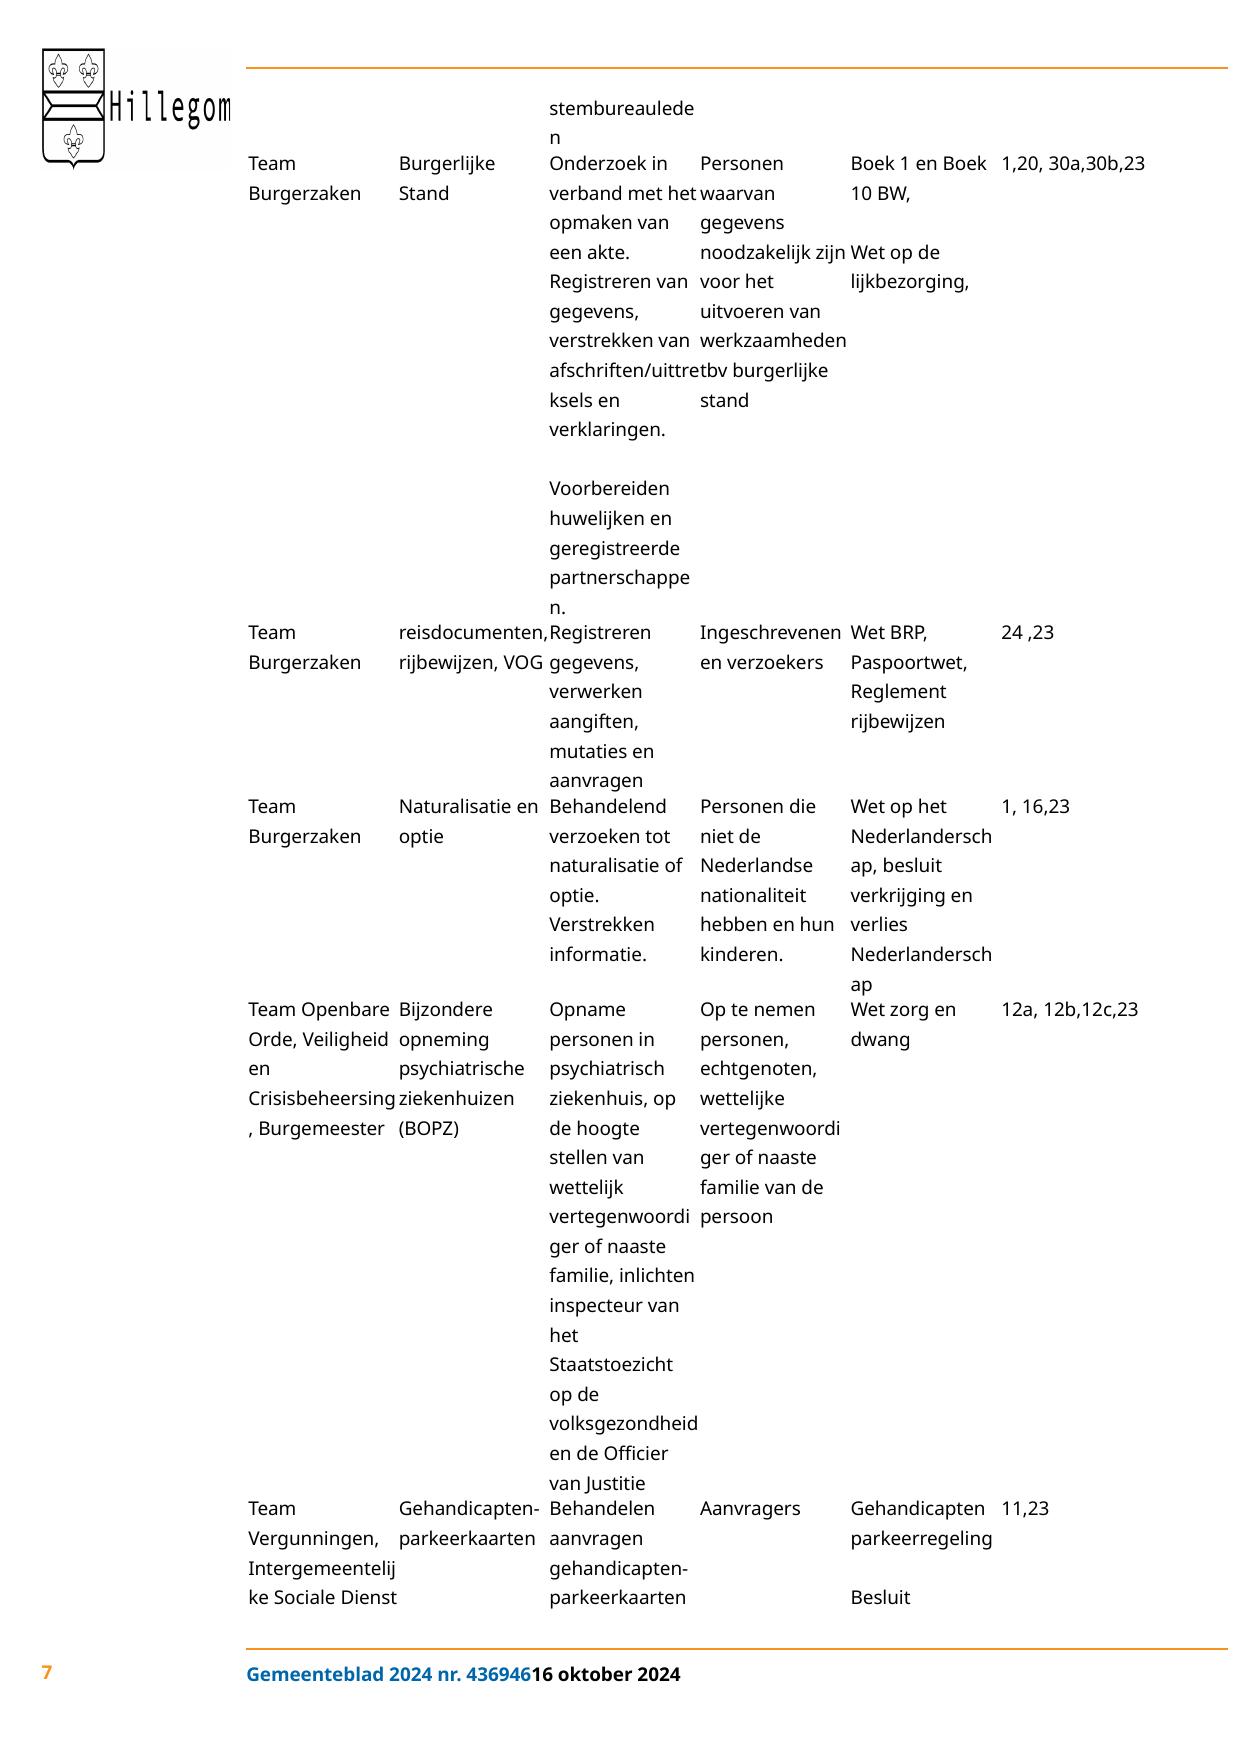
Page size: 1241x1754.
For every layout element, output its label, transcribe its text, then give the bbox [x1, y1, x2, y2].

table_cell [248, 95, 398, 150]
table_cell Gehandicapten parkeerregeling Besluit [850, 1496, 1001, 1610]
table_cell [1001, 95, 1152, 150]
table_cell Bijzondere opneming psychiatrische ziekenhuizen (BOPZ) [399, 996, 549, 1496]
table_cell Wet zorg en dwang [850, 996, 1001, 1496]
table_cell Boek 1 en Boek 10 BW, Wet op de lijkbezorging, [850, 150, 1001, 619]
table_cell Naturalisatie en optie [399, 793, 549, 996]
table_cell Burgerlijke Stand [399, 150, 549, 619]
table_cell reisdocumenten, rijbewijzen, VOG [399, 620, 549, 793]
table_cell Team Burgerzaken [248, 793, 398, 996]
table_cell Behandelend verzoeken tot naturalisatie of optie. Verstrekken informatie. [549, 793, 700, 996]
table_cell Ingeschrevenen en verzoekers [700, 620, 850, 793]
table_cell Team Openbare Orde, Veiligheid en Crisisbeheersing, Burgemeester [248, 996, 398, 1496]
table_cell Personen waarvan gegevens noodzakelijk zijn voor het uitvoeren van werkzaamheden tbv burgerlijke stand [700, 150, 850, 619]
table_cell Opname personen in psychiatrisch ziekenhuis, op de hoogte stellen van wettelijk vertegenwoordiger of naaste familie, inlichten inspecteur van het Staatstoezicht op de volksgezondheid en de Officier van Justitie [549, 996, 700, 1496]
table_cell 12a, 12b,12c,23 [1001, 996, 1152, 1496]
table_cell Gehandicapten-parkeerkaarten [399, 1496, 549, 1610]
table_cell 1, 16,23 [1001, 793, 1152, 996]
table_cell Op te nemen personen, echtgenoten, wettelijke vertegenwoordiger of naaste familie van de persoon [700, 996, 850, 1496]
table_cell 11,23 [1001, 1496, 1152, 1610]
table_cell Personen die niet de Nederlandse nationaliteit hebben en hun kinderen. [700, 793, 850, 996]
table_cell Registreren gegevens, verwerken aangiften, mutaties en aanvragen [549, 620, 700, 793]
table_cell [850, 95, 1001, 150]
table_cell Onderzoek in verband met het opmaken van een akte. Registreren van gegevens, verstrekken van afschriften/uittreksels en verklaringen. Voorbereiden huwelijken en geregistreerde partnerschappen. [549, 150, 700, 619]
table_cell Team Burgerzaken [248, 150, 398, 619]
table_cell Team Burgerzaken [248, 620, 398, 793]
table_cell Wet BRP, Paspoortwet, Reglement rijbewijzen [850, 620, 1001, 793]
table_cell Behandelen aanvragen gehandicapten-parkeerkaarten [549, 1496, 700, 1610]
table_cell [399, 95, 549, 150]
table_cell Team Vergunningen, Intergemeentelijke Sociale Dienst [248, 1496, 398, 1610]
table_cell stembureauleden [549, 95, 700, 150]
table_cell 24 ,23 [1001, 620, 1152, 793]
table_cell 1,20, 30a,30b,23 [1001, 150, 1152, 619]
table_cell Aanvragers [700, 1496, 850, 1610]
table_cell Wet op het Nederlanderschap, besluit verkrijging en verlies Nederlanderschap [850, 793, 1001, 996]
picture [41, 47, 231, 172]
table_cell [700, 95, 850, 150]
